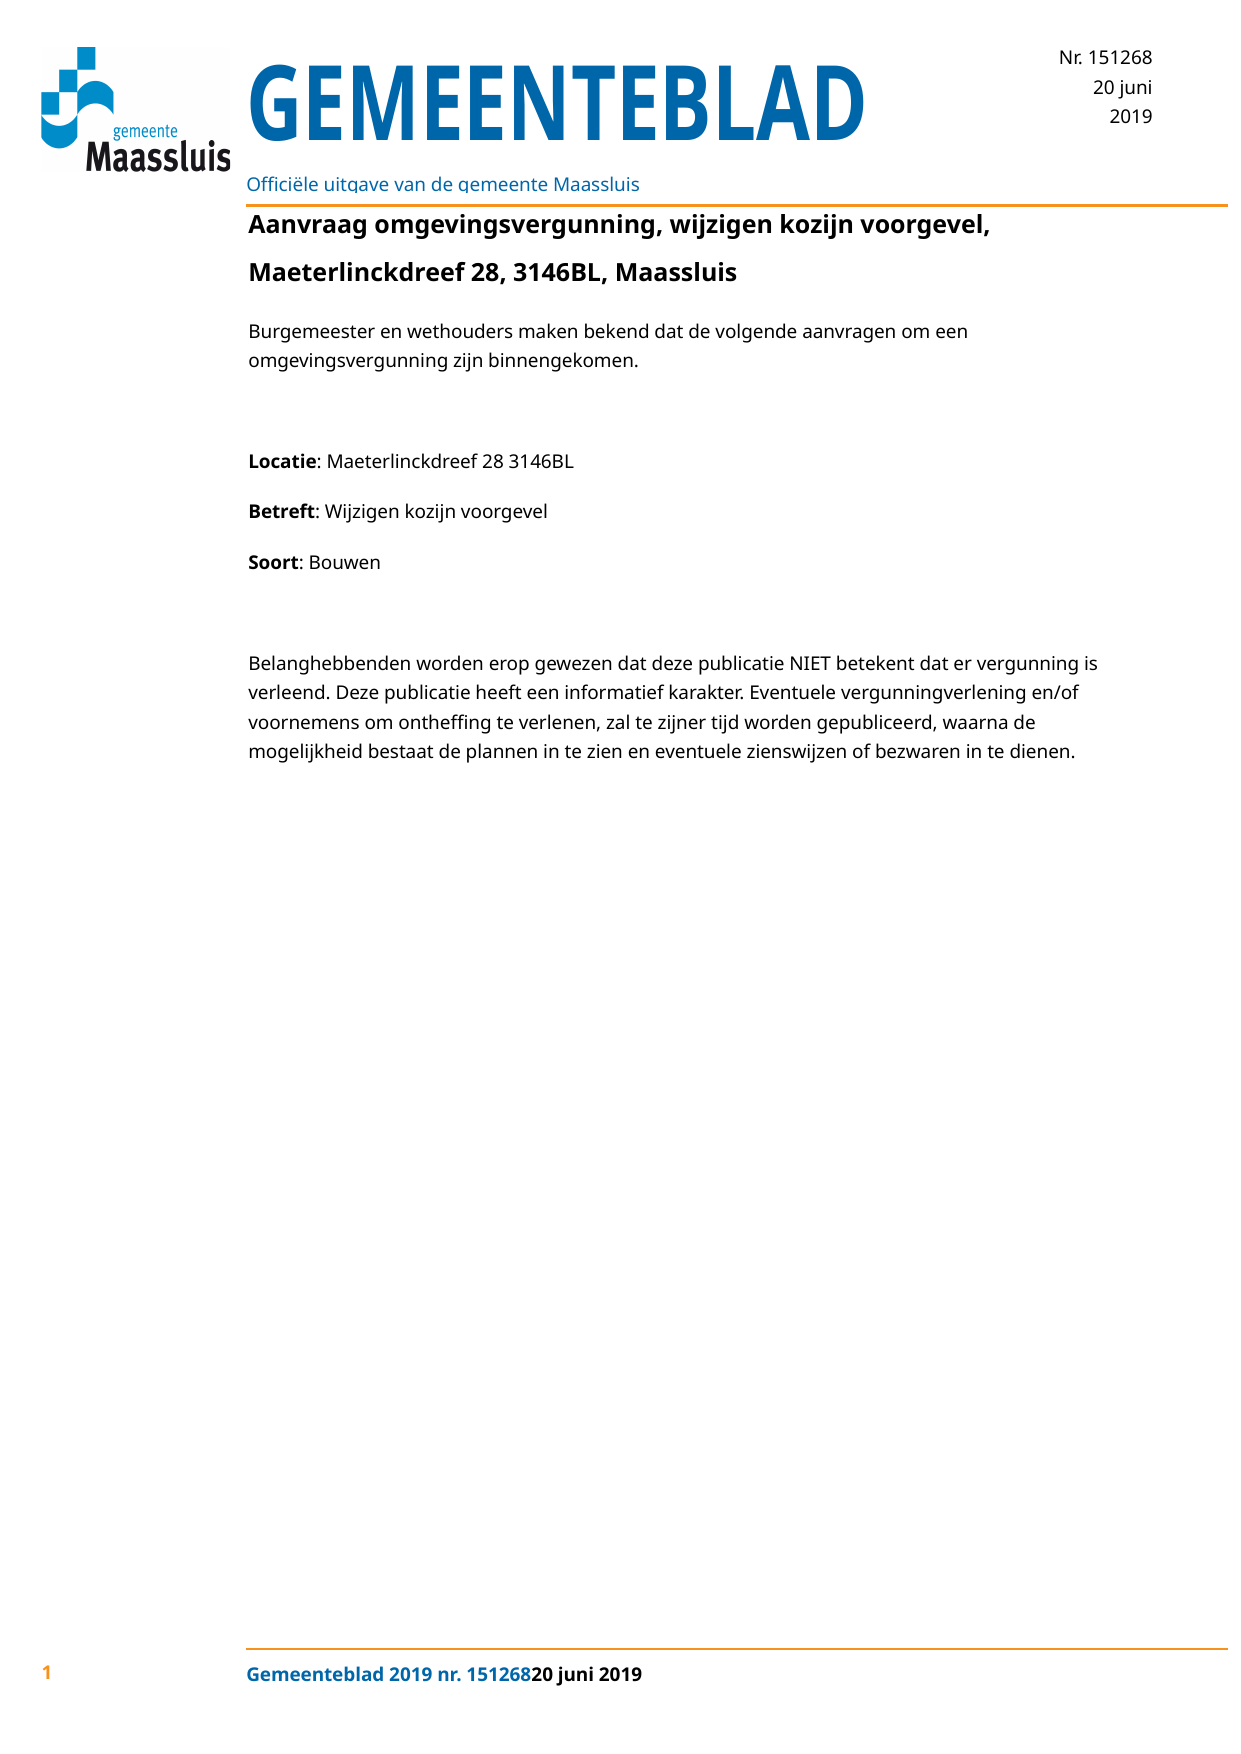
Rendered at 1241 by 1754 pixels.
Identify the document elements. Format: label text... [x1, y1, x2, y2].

text Aanvraag omgevingsvergunning, wijzigen kozijn voorgevel, Maeterlinckdreef 28, 3146BL, Maassluis [248, 207, 1152, 288]
picture [41, 47, 77, 92]
text Soort: Bouwen [248, 549, 1152, 575]
text Burgemeester en wethouders maken bekend dat de volgende aanvragen om een omgevingsvergunning zijn binnengekomen. [248, 318, 1152, 373]
text Belanghebbenden worden erop gewezen dat deze publicatie NIET betekent dat er vergunning is verleend. Deze publicatie heeft een informatief karakter. Eventuele vergunningverlening en/of voornemens om ontheffing te verlenen, zal te zijner tijd worden gepubliceerd, waarna de mogelijkheid bestaat de plannen in te zien en eventuele zienswijzen of bezwaren in te dienen. [248, 650, 1152, 764]
text Betreft: Wijzigen kozijn voorgevel [248, 499, 1152, 524]
text Locatie: Maeterlinckdreef 28 3146BL [248, 448, 1152, 474]
picture [41, 47, 231, 172]
